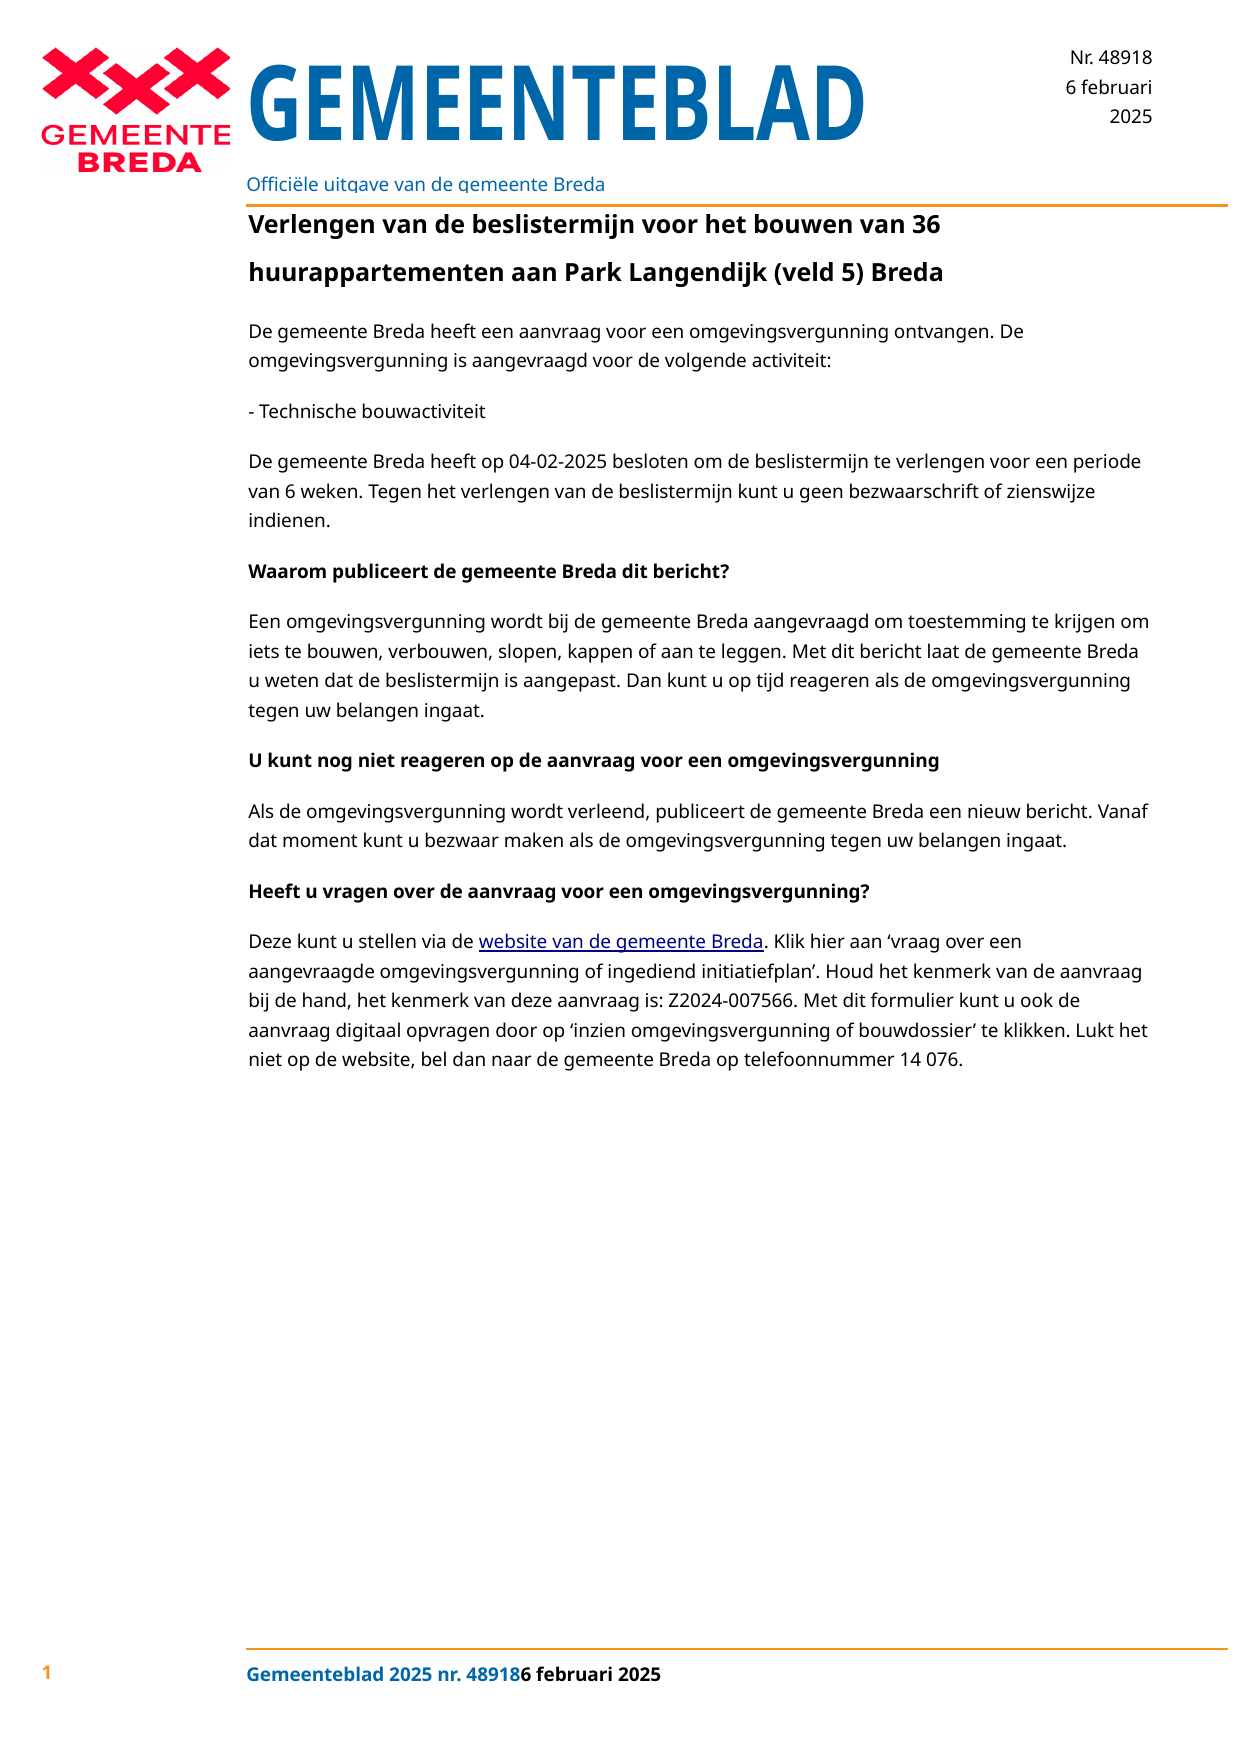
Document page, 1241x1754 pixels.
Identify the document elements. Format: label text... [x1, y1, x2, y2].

text Deze kunt u stellen via de website van de gemeente Breda. Klik hier aan ‘vraag over een aangevraagde omgevingsvergunning of ingediend initiatiefplan’. Houd het kenmerk van de aanvraag bij de hand, het kenmerk van deze aanvraag is: Z2024-007566. Met dit formulier kunt u ook de aanvraag digitaal opvragen door op ‘inzien omgevingsvergunning of bouwdossier’ te klikken. Lukt het niet op de website, bel dan naar de gemeente Breda op telefoonnummer 14 076. [248, 928, 1152, 1072]
text Waarom publiceert de gemeente Breda dit bericht? [248, 558, 1152, 584]
text De gemeente Breda heeft een aanvraag voor een omgevingsvergunning ontvangen. De omgevingsvergunning is aangevraagd voor de volgende activiteit: [248, 318, 1152, 373]
text Een omgevingsvergunning wordt bij de gemeente Breda aangevraagd om toestemming te krijgen om iets te bouwen, verbouwen, slopen, kappen of aan te leggen. Met dit bericht laat de gemeente Breda u weten dat de beslistermijn is aangepast. Dan kunt u op tijd reageren als de omgevingsvergunning tegen uw belangen ingaat. [248, 608, 1152, 723]
text Verlengen van de beslistermijn voor het bouwen van 36 huurappartementen aan Park Langendijk (veld 5) Breda [248, 207, 1152, 288]
text De gemeente Breda heeft op 04-02-2025 besloten om de beslistermijn te verlengen voor een periode van 6 weken. Tegen het verlengen van de beslistermijn kunt u geen bezwaarschrift of zienswijze indienen. [248, 448, 1152, 533]
picture [41, 47, 231, 172]
text Als de omgevingsvergunning wordt verleend, publiceert de gemeente Breda een nieuw bericht. Vanaf dat moment kunt u bezwaar maken als de omgevingsvergunning tegen uw belangen ingaat. [248, 798, 1152, 853]
text - Technische bouwactiviteit [248, 398, 1152, 424]
text Heeft u vragen over de aanvraag voor een omgevingsvergunning? [248, 878, 1152, 904]
text U kunt nog niet reageren op de aanvraag voor een omgevingsvergunning [248, 747, 1152, 773]
